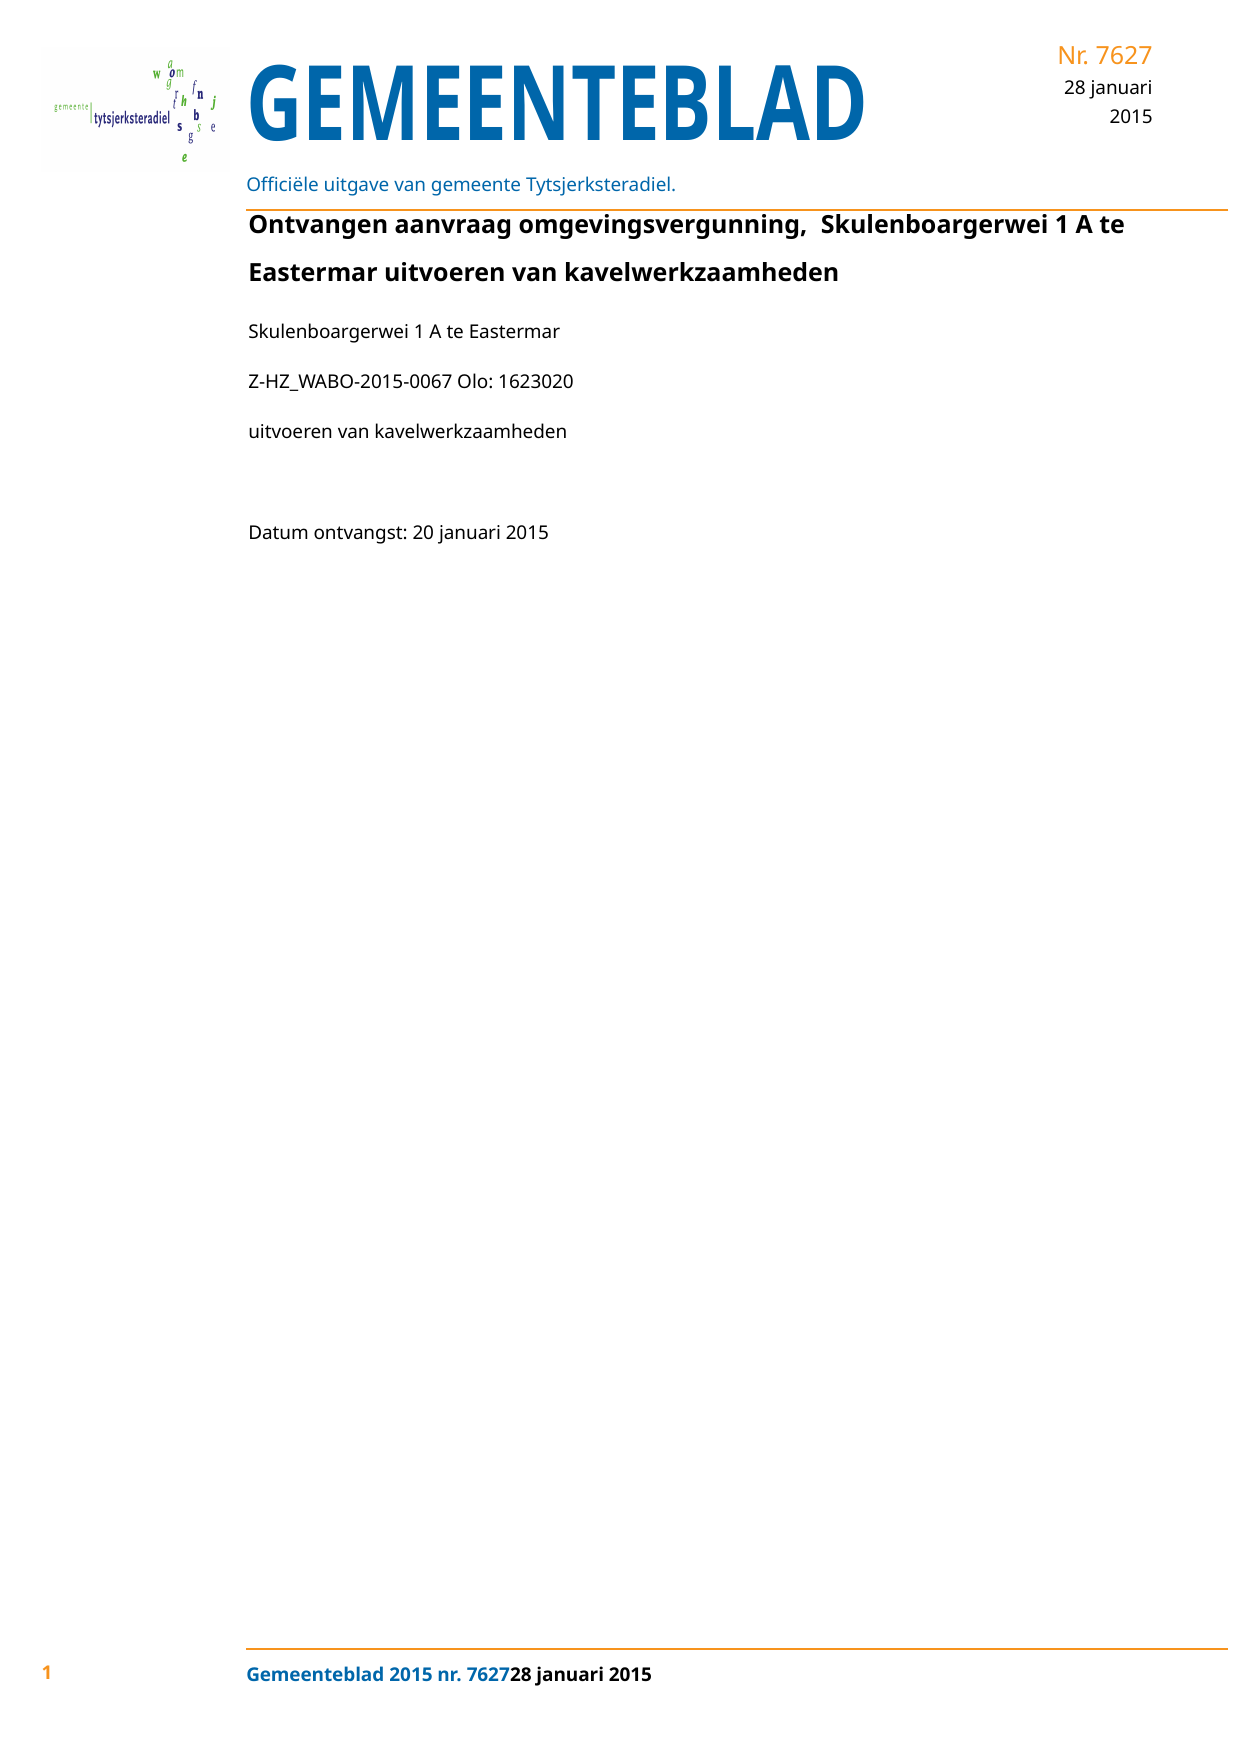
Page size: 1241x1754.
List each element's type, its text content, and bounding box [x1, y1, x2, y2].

text Z-HZ_WABO-2015-0067 Olo: 1623020 [248, 368, 1152, 394]
text Datum ontvangst: 20 januari 2015 [248, 519, 1152, 545]
picture [41, 47, 231, 172]
text uitvoeren van kavelwerkzaamheden [248, 419, 1152, 444]
text Skulenboargerwei 1 A te Eastermar [248, 318, 1152, 344]
text Ontvangen aanvraag omgevingsvergunning, Skulenboargerwei 1 A te Eastermar uitvoeren van kavelwerkzaamheden [248, 211, 1152, 288]
